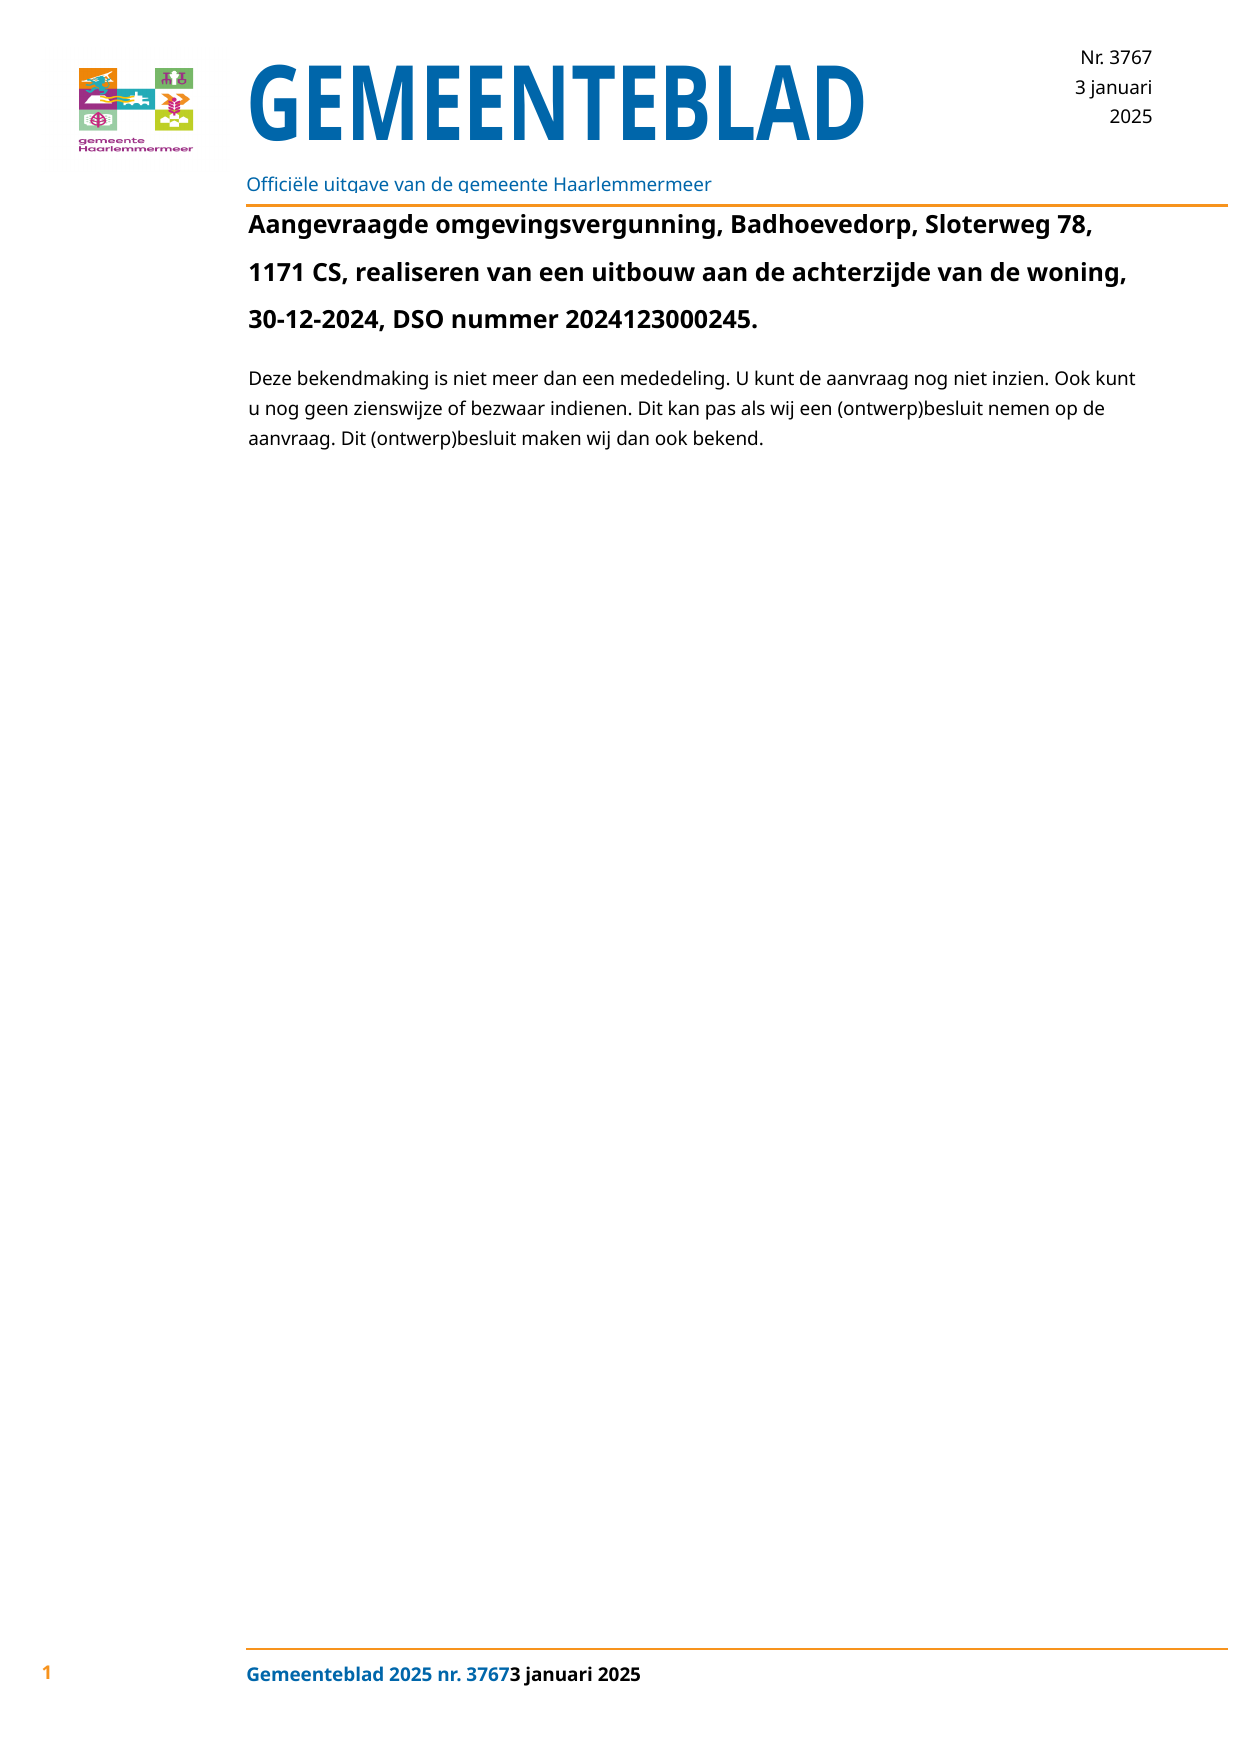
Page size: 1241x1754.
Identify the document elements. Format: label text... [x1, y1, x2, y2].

text Aangevraagde omgevingsvergunning, Badhoevedorp, Sloterweg 78, 1171 CS, realiseren van een uitbouw aan de achterzijde van de woning, 30-12-2024, DSO nummer 2024123000245. [248, 207, 1152, 336]
picture [41, 47, 231, 172]
text Deze bekendmaking is niet meer dan een mededeling. U kunt de aanvraag nog niet inzien. Ook kunt u nog geen zienswijze of bezwaar indienen. Dit kan pas als wij een (ontwerp)besluit nemen op de aanvraag. Dit (ontwerp)besluit maken wij dan ook bekend. [248, 366, 1152, 450]
